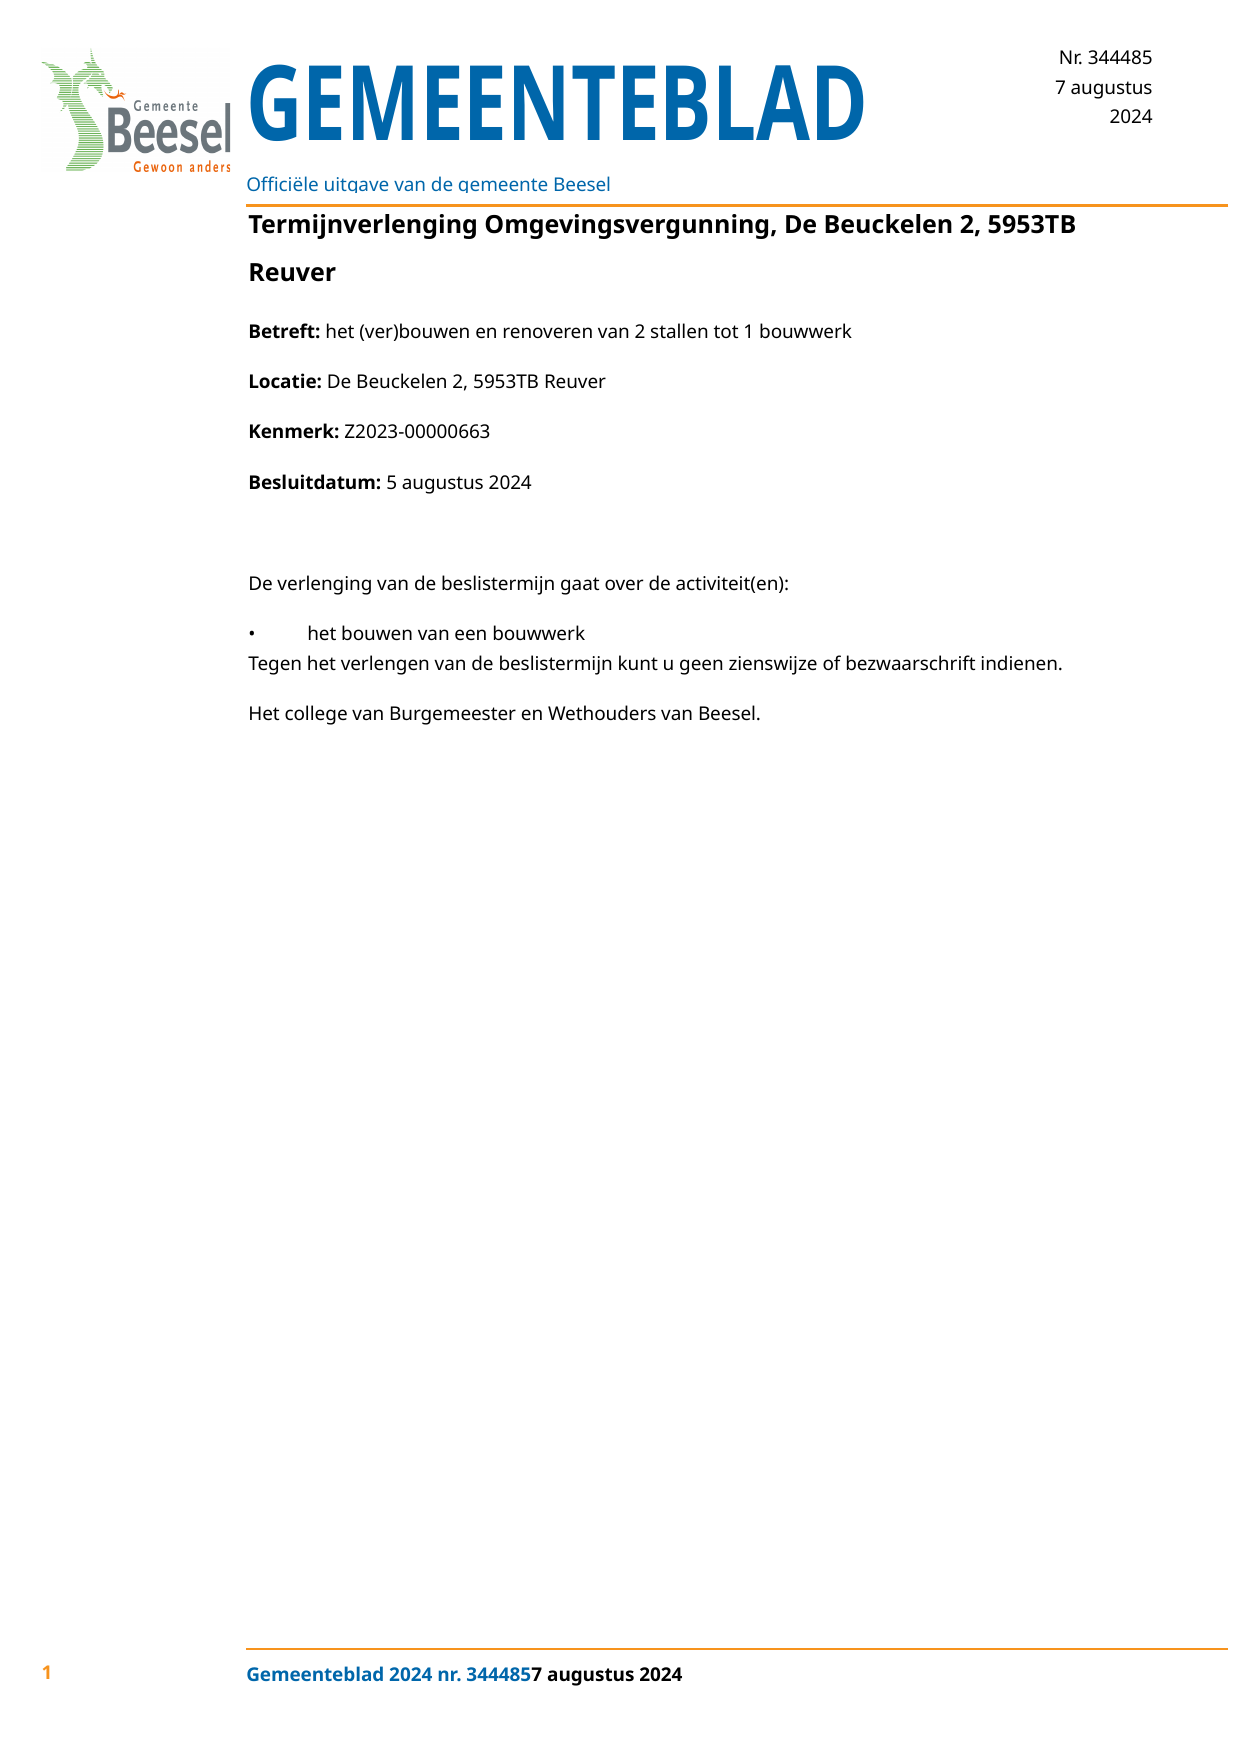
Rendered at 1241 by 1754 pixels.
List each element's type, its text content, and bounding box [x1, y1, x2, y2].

list het bouwen van een bouwwerk [248, 620, 1152, 646]
text Tegen het verlengen van de beslistermijn kunt u geen zienswijze of bezwaarschrift indienen. [248, 650, 1152, 676]
text De verlenging van de beslistermijn gaat over de activiteit(en): [248, 570, 1152, 596]
text Besluitdatum: 5 augustus 2024 [248, 469, 1152, 495]
text Betreft: het (ver)bouwen en renoveren van 2 stallen tot 1 bouwwerk [248, 318, 1152, 344]
text Locatie: De Beuckelen 2, 5953TB Reuver [248, 368, 1152, 394]
text Termijnverlenging Omgevingsvergunning, De Beuckelen 2, 5953TB Reuver [248, 207, 1152, 288]
text Het college van Burgemeester en Wethouders van Beesel. [248, 700, 1152, 726]
text Kenmerk: Z2023-00000663 [248, 419, 1152, 444]
picture [41, 47, 231, 172]
